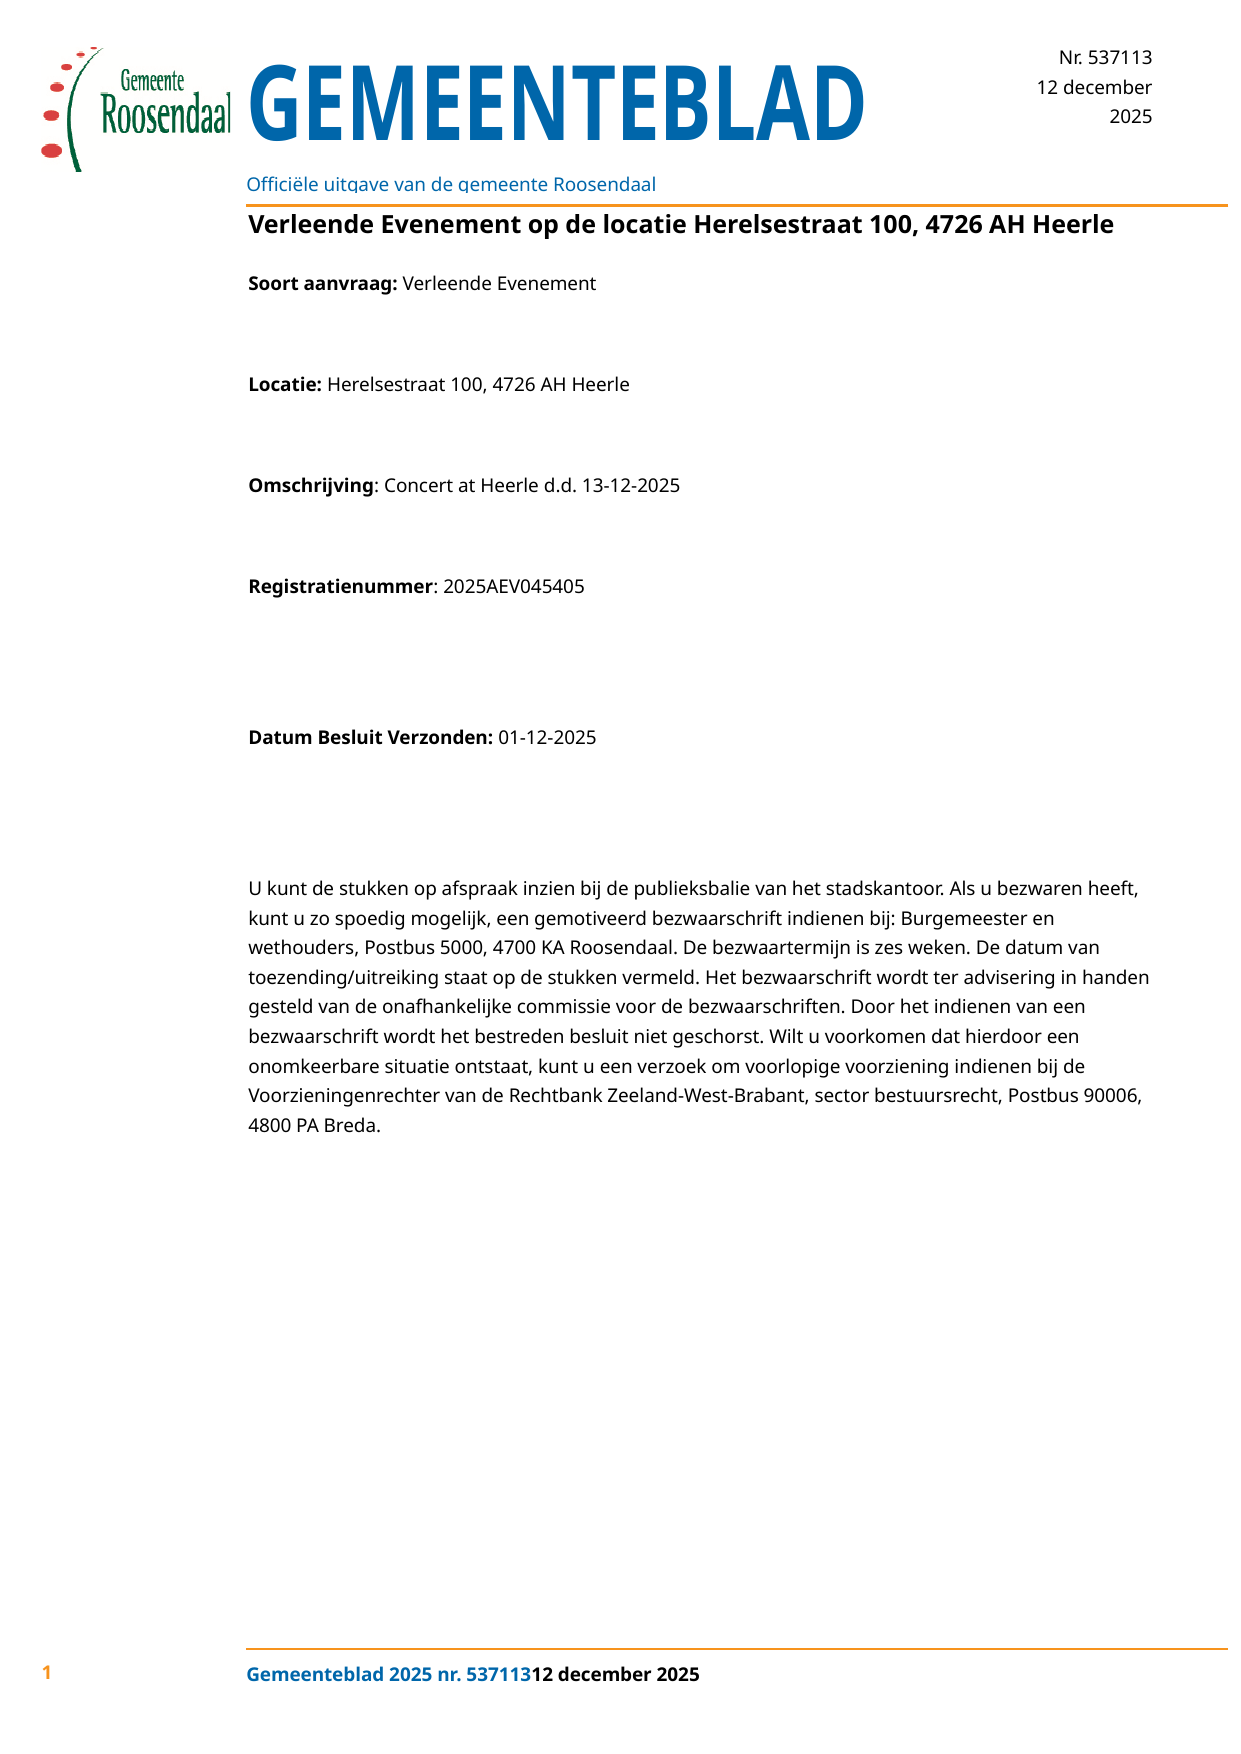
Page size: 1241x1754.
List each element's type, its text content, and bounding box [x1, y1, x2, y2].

text Registratienummer: 2025AEV045405 [248, 573, 1152, 598]
text Datum Besluit Verzonden: 01-12-2025 [248, 724, 1152, 750]
text Locatie: Herelsestraat 100, 4726 AH Heerle [248, 371, 1152, 397]
text Omschrijving: Concert at Heerle d.d. 13-12-2025 [248, 472, 1152, 498]
picture [41, 47, 231, 172]
text U kunt de stukken op afspraak inzien bij de publieksbalie van het stadskantoor. Als u bezwaren heeft, kunt u zo spoedig mogelijk, een gemotiveerd bezwaarschrift indienen bij: Burgemeester en wethouders, Postbus 5000, 4700 KA Roosendaal. De bezwaartermijn is zes weken. De datum van toezending/uitreiking staat op de stukken vermeld. Het bezwaarschrift wordt ter advisering in handen gesteld van de onafhankelijke commissie voor de bezwaarschriften. Door het indienen van een bezwaarschrift wordt het bestreden besluit niet geschorst. Wilt u voorkomen dat hierdoor een onomkeerbare situatie ontstaat, kunt u een verzoek om voorlopige voorziening indienen bij de Voorzieningenrechter van de Rechtbank Zeeland-West-Brabant, sector bestuursrecht, Postbus 90006, 4800 PA Breda. [248, 875, 1152, 1138]
text Verleende Evenement op de locatie Herelsestraat 100, 4726 AH Heerle [248, 207, 1152, 241]
text Soort aanvraag: Verleende Evenement [248, 270, 1152, 296]
